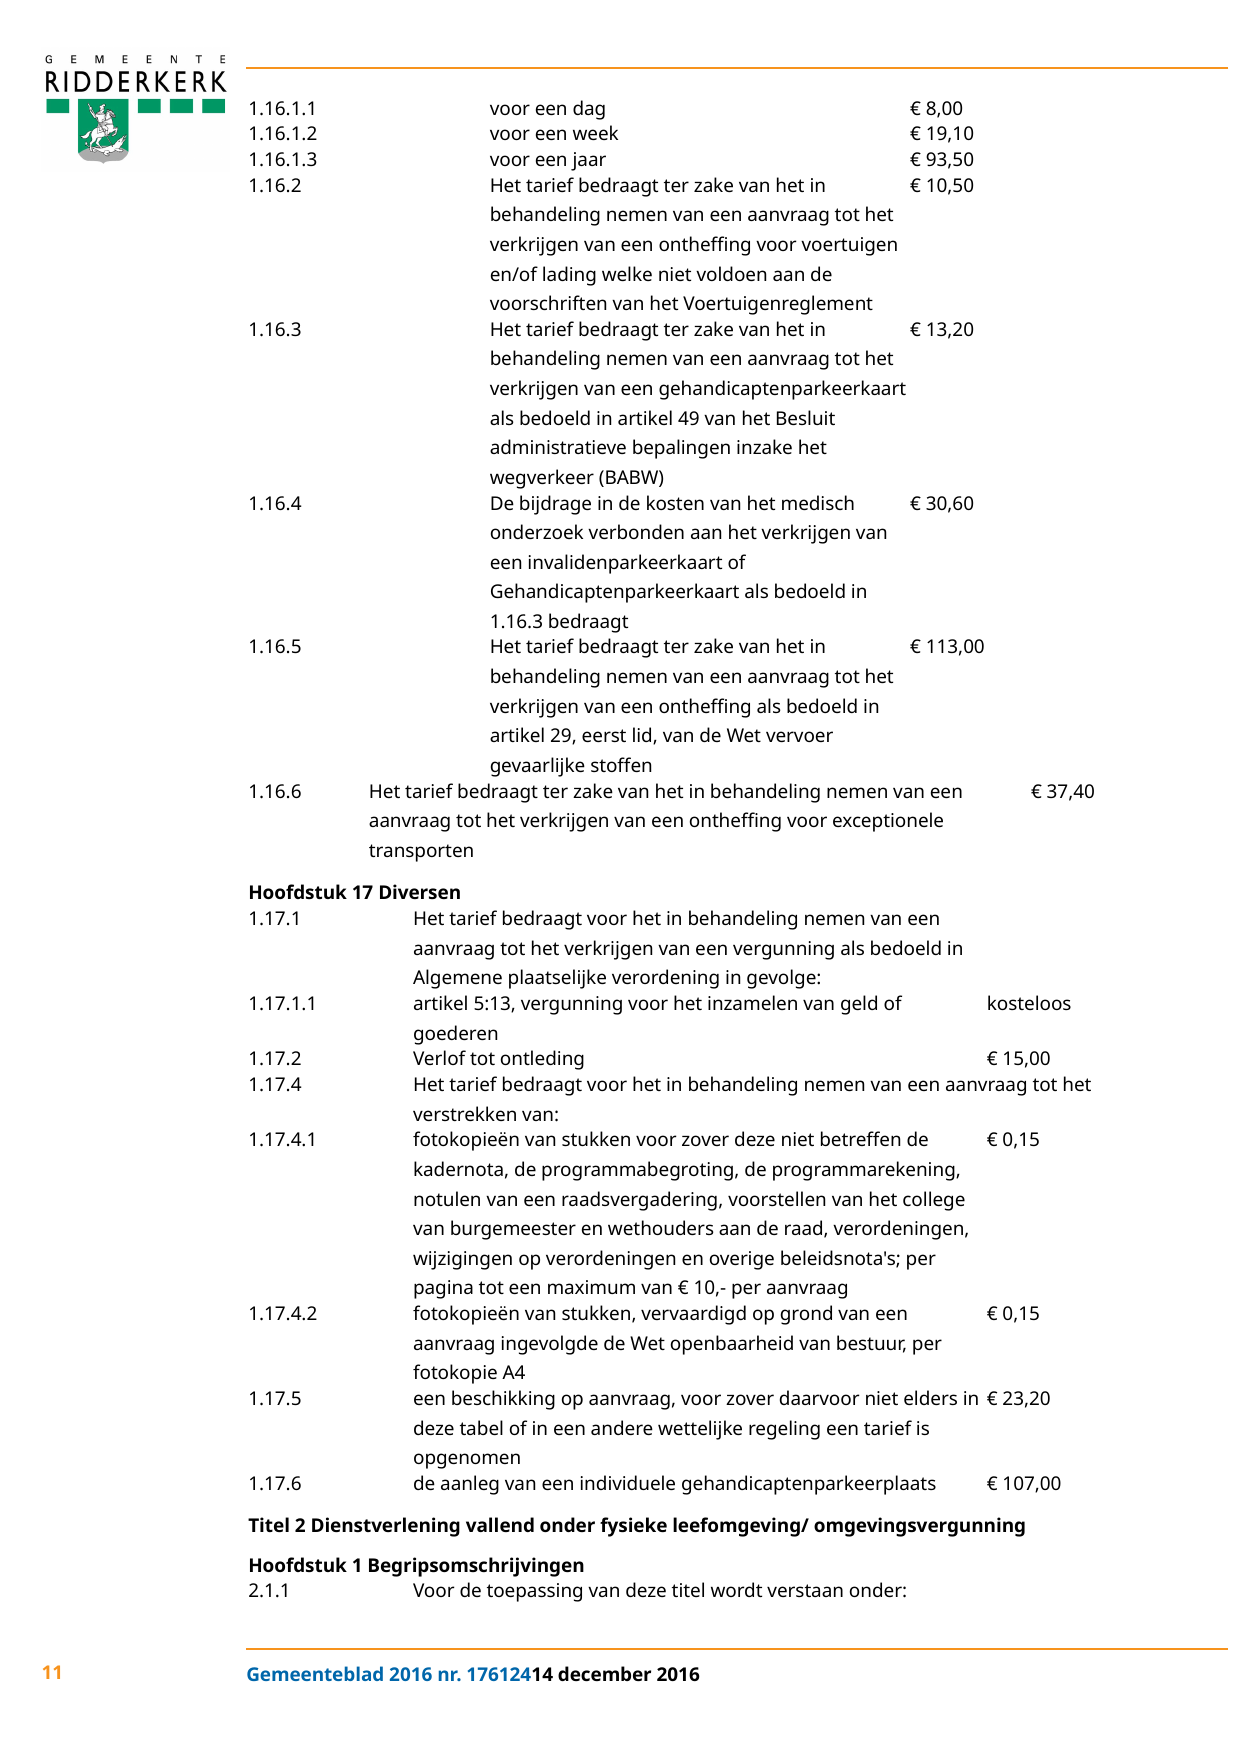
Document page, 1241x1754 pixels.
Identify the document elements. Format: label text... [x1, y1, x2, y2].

text Titel 2 Dienstverlening vallend onder fysieke leefomgeving/ omgevingsvergunning [248, 1512, 1152, 1538]
table_cell 1.17.4.1 [248, 1127, 413, 1300]
table_cell kosteloos [987, 990, 1152, 1046]
table_cell 1.17.6 [248, 1470, 413, 1496]
table_header 1.17.1 [248, 905, 413, 990]
table_cell fotokopieën van stukken voor zover deze niet betreffen de kadernota, de programmabegroting, de programmarekening, notulen van een raadsvergadering, voorstellen van het college van burgemeester en wethouders aan de raad, verordeningen, wijzigingen op verordeningen en overige beleidsnota's; per pagina tot een maximum van € 10,- per aanvraag [413, 1127, 987, 1300]
table_cell € 0,15 [987, 1300, 1152, 1385]
text Hoofdstuk 17 Diversen [248, 879, 1152, 905]
table_cell 1.17.4 [248, 1071, 413, 1127]
picture [41, 47, 231, 172]
table_cell 1.16.1.1 [248, 95, 489, 121]
table_cell Het tarief bedraagt voor het in behandeling nemen van een aanvraag tot het verstrekken van: [413, 1071, 1152, 1127]
table_cell 1.17.2 [248, 1046, 413, 1071]
table_cell Verlof tot ontleding [413, 1046, 987, 1071]
table_cell voor een dag [490, 95, 910, 121]
table_cell Het tarief bedraagt ter zake van het in behandeling nemen van een aanvraag tot het verkrijgen van een ontheffing als bedoeld in artikel 29, eerst lid, van de Wet vervoer gevaarlijke stoffen [490, 634, 910, 778]
table_header 2.1.1 [248, 1578, 413, 1603]
table_cell 1.17.5 [248, 1385, 413, 1470]
table_cell voor een jaar [490, 146, 910, 172]
table_cell De bijdrage in de kosten van het medisch onderzoek verbonden aan het verkrijgen van een invalidenparkeerkaart of Gehandicaptenparkeerkaart als bedoeld in 1.16.3 bedraagt [490, 490, 910, 634]
table_cell fotokopieën van stukken, vervaardigd op grond van een aanvraag ingevolgde de Wet openbaarheid van bestuur, per fotokopie A4 [413, 1300, 987, 1385]
table_header [987, 1578, 1152, 1603]
table_header [987, 905, 1152, 990]
table_cell € 113,00 [910, 634, 1152, 778]
table_cell Het tarief bedraagt ter zake van het in behandeling nemen van een aanvraag tot het verkrijgen van een ontheffing voor exceptionele transporten [369, 778, 1031, 863]
table_cell 1.16.2 [248, 172, 489, 316]
table_cell Het tarief bedraagt ter zake van het in behandeling nemen van een aanvraag tot het verkrijgen van een ontheffing voor voertuigen en/of lading welke niet voldoen aan de voorschriften van het Voertuigenreglement [490, 172, 910, 316]
table_cell € 10,50 [910, 172, 1152, 316]
table_cell een beschikking op aanvraag, voor zover daarvoor niet elders in deze tabel of in een andere wettelijke regeling een tarief is opgenomen [413, 1385, 987, 1470]
table_cell 1.16.1.3 [248, 146, 489, 172]
table_cell 1.16.4 [248, 490, 489, 634]
table_cell Het tarief bedraagt ter zake van het in behandeling nemen van een aanvraag tot het verkrijgen van een gehandicaptenparkeerkaart als bedoeld in artikel 49 van het Besluit administratieve bepalingen inzake het wegverkeer (BABW) [490, 316, 910, 490]
table_cell 1.16.3 [248, 316, 489, 490]
table_cell 1.17.1.1 [248, 990, 413, 1046]
table_cell € 37,40 [1031, 778, 1152, 863]
table_cell artikel 5:13, vergunning voor het inzamelen van geld of goederen [413, 990, 987, 1046]
table_cell € 0,15 [987, 1127, 1152, 1300]
table_cell € 93,50 [910, 146, 1152, 172]
table_cell € 30,60 [910, 490, 1152, 634]
table_cell € 8,00 [910, 95, 1152, 121]
table_cell € 15,00 [987, 1046, 1152, 1071]
table_cell € 13,20 [910, 316, 1152, 490]
table_cell € 107,00 [987, 1470, 1152, 1496]
table_header Voor de toepassing van deze titel wordt verstaan onder: [413, 1578, 987, 1603]
table_cell de aanleg van een individuele gehandicaptenparkeerplaats [413, 1470, 987, 1496]
text Hoofdstuk 1 Begripsomschrijvingen [248, 1552, 1152, 1577]
table_cell voor een week [490, 121, 910, 146]
table_cell 1.16.1.2 [248, 121, 489, 146]
table_cell 1.16.6 [248, 778, 369, 863]
table_cell 1.17.4.2 [248, 1300, 413, 1385]
table_cell 1.16.5 [248, 634, 489, 778]
table_cell € 19,10 [910, 121, 1152, 146]
table_header Het tarief bedraagt voor het in behandeling nemen van een aanvraag tot het verkrijgen van een vergunning als bedoeld in Algemene plaatselijke verordening in gevolge: [413, 905, 987, 990]
table_cell € 23,20 [987, 1385, 1152, 1470]
